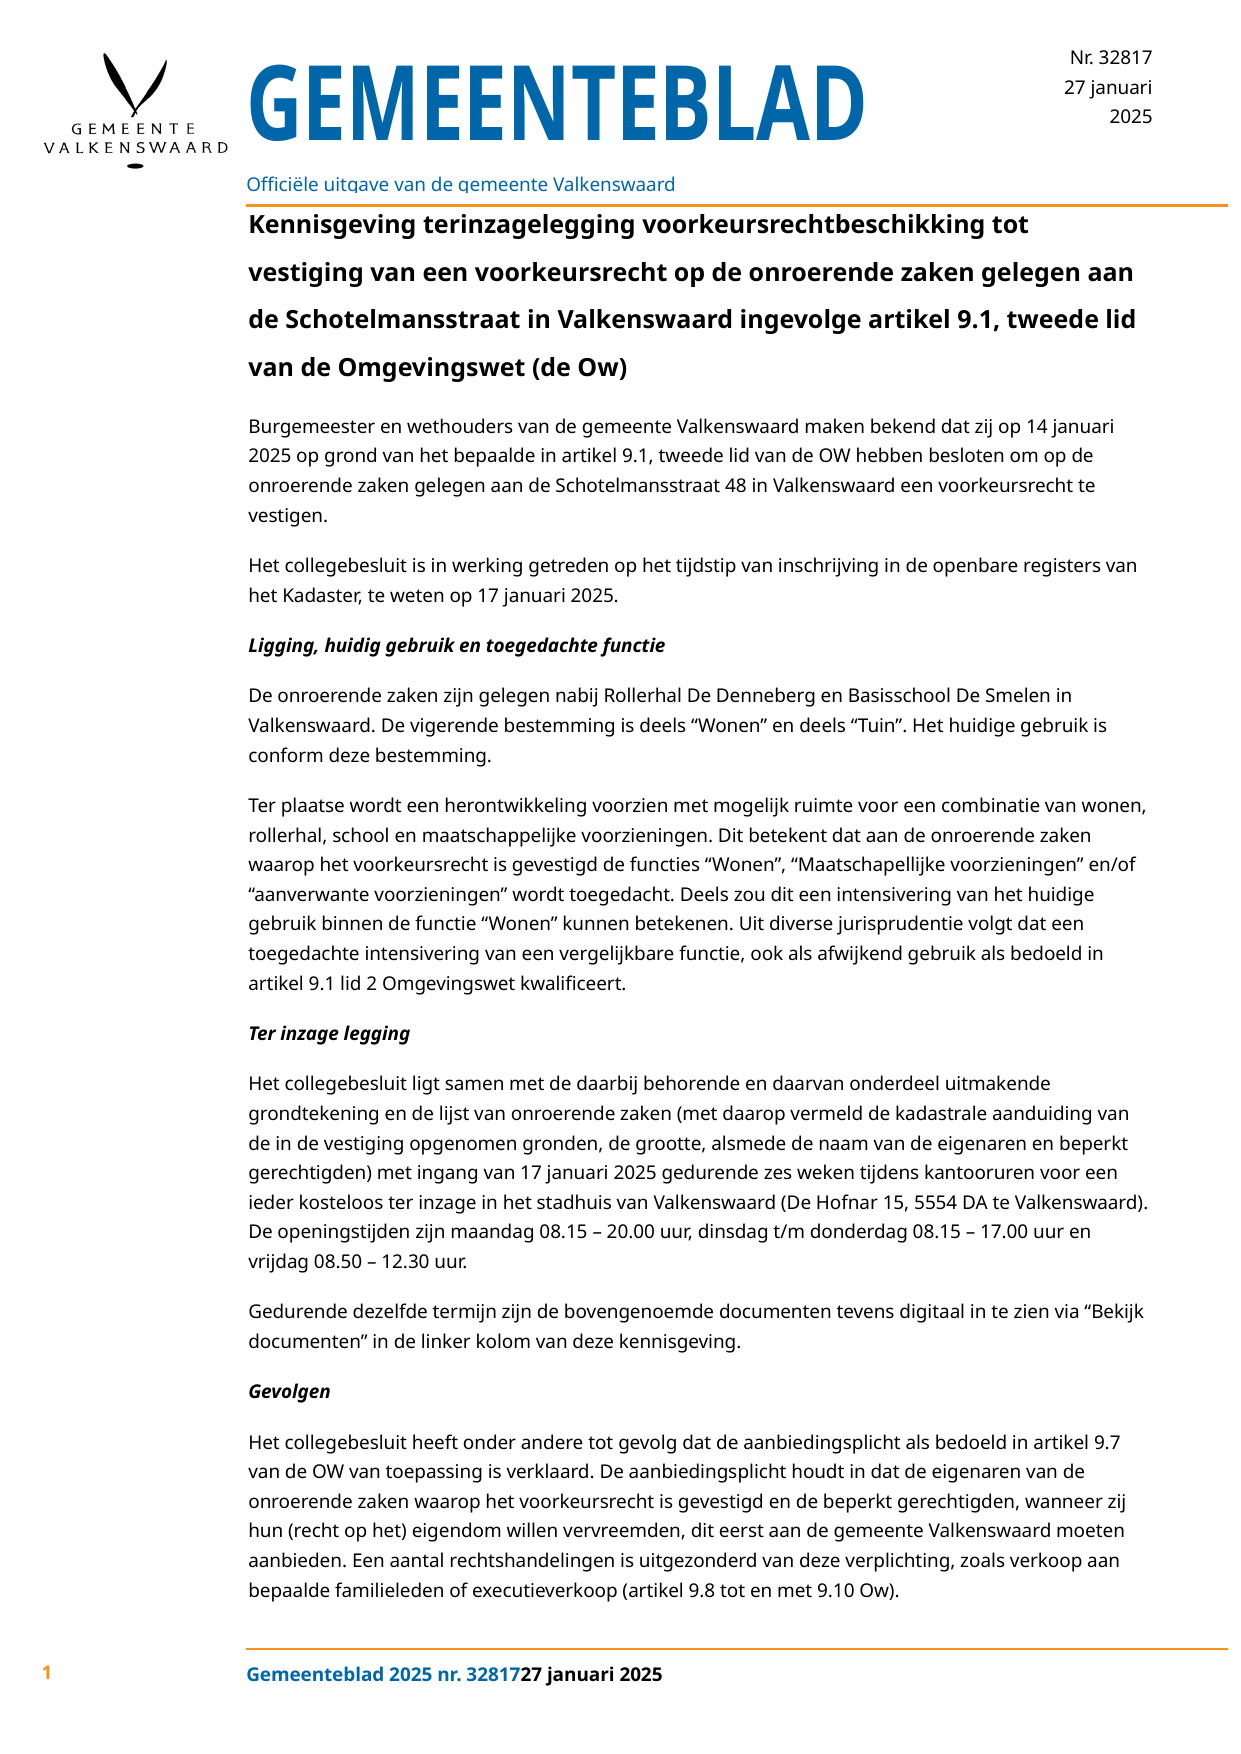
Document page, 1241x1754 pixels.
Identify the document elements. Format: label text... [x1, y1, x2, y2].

text Gevolgen [248, 1378, 1152, 1404]
text Ter plaatse wordt een herontwikkeling voorzien met mogelijk ruimte voor een combinatie van wonen, rollerhal, school en maatschappelijke voorzieningen. Dit betekent dat aan de onroerende zaken waarop het voorkeursrecht is gevestigd de functies “Wonen”, “Maatschapellijke voorzieningen” en/of “aanverwante voorzieningen” wordt toegedacht. Deels zou dit een intensivering van het huidige gebruik binnen de functie “Wonen” kunnen betekenen. Uit diverse jurisprudentie volgt dat een toegedachte intensivering van een vergelijkbare functie, ook als afwijkend gebruik als bedoeld in artikel 9.1 lid 2 Omgevingswet kwalificeert. [248, 792, 1152, 996]
text Ligging, huidig gebruik en toegedachte functie [248, 632, 1152, 658]
text De onroerende zaken zijn gelegen nabij Rollerhal De Denneberg en Basisschool De Smelen in Valkenswaard. De vigerende bestemming is deels “Wonen” en deels “Tuin”. Het huidige gebruik is conform deze bestemming. [248, 683, 1152, 768]
text Burgemeester en wethouders van de gemeente Valkenswaard maken bekend dat zij op 14 januari 2025 op grond van het bepaalde in artikel 9.1, tweede lid van de OW hebben besloten om op de onroerende zaken gelegen aan de Schotelmansstraat 48 in Valkenswaard een voorkeursrecht te vestigen. [248, 413, 1152, 528]
text Gedurende dezelfde termijn zijn de bovengenoemde documenten tevens digitaal in te zien via “Bekijk documenten” in de linker kolom van deze kennisgeving. [248, 1298, 1152, 1354]
text Het collegebesluit ligt samen met de daarbij behorende en daarvan onderdeel uitmakende grondtekening en de lijst van onroerende zaken (met daarop vermeld de kadastrale aanduiding van de in de vestiging opgenomen gronden, de grootte, alsmede de naam van de eigenaren en beperkt gerechtigden) met ingang van 17 januari 2025 gedurende zes weken tijdens kantooruren voor een ieder kosteloos ter inzage in het stadhuis van Valkenswaard (De Hofnar 15, 5554 DA te Valkenswaard). De openingstijden zijn maandag 08.15 – 20.00 uur, dinsdag t/m donderdag 08.15 – 17.00 uur en vrijdag 08.50 – 12.30 uur. [248, 1071, 1152, 1274]
text Kennisgeving terinzagelegging voorkeursrechtbeschikking tot vestiging van een voorkeursrecht op de onroerende zaken gelegen aan de Schotelmansstraat in Valkenswaard ingevolge artikel 9.1, tweede lid van de Omgevingswet (de Ow) [248, 207, 1152, 384]
picture [41, 47, 231, 172]
text Het collegebesluit heeft onder andere tot gevolg dat de aanbiedingsplicht als bedoeld in artikel 9.7 van de OW van toepassing is verklaard. De aanbiedings­plicht houdt in dat de eigenaren van de onroerende zaken waarop het voorkeursrecht is gevestigd en de beperkt gerechtigden, wanneer zij hun (recht op het) eigendom willen vervreemden, dit eerst aan de gemeente Valkenswaard moeten aanbieden. Een aantal rechtshandelingen is uitgezonderd van deze verplichting, zoals verkoop aan bepaalde familieleden of executieverkoop (artikel 9.8 tot en met 9.10 Ow). [248, 1429, 1152, 1603]
text Het collegebesluit is in werking getreden op het tijdstip van inschrijving in de openbare registers van het Kadaster, te weten op 17 januari 2025. [248, 552, 1152, 608]
text Ter inzage legging [248, 1020, 1152, 1046]
